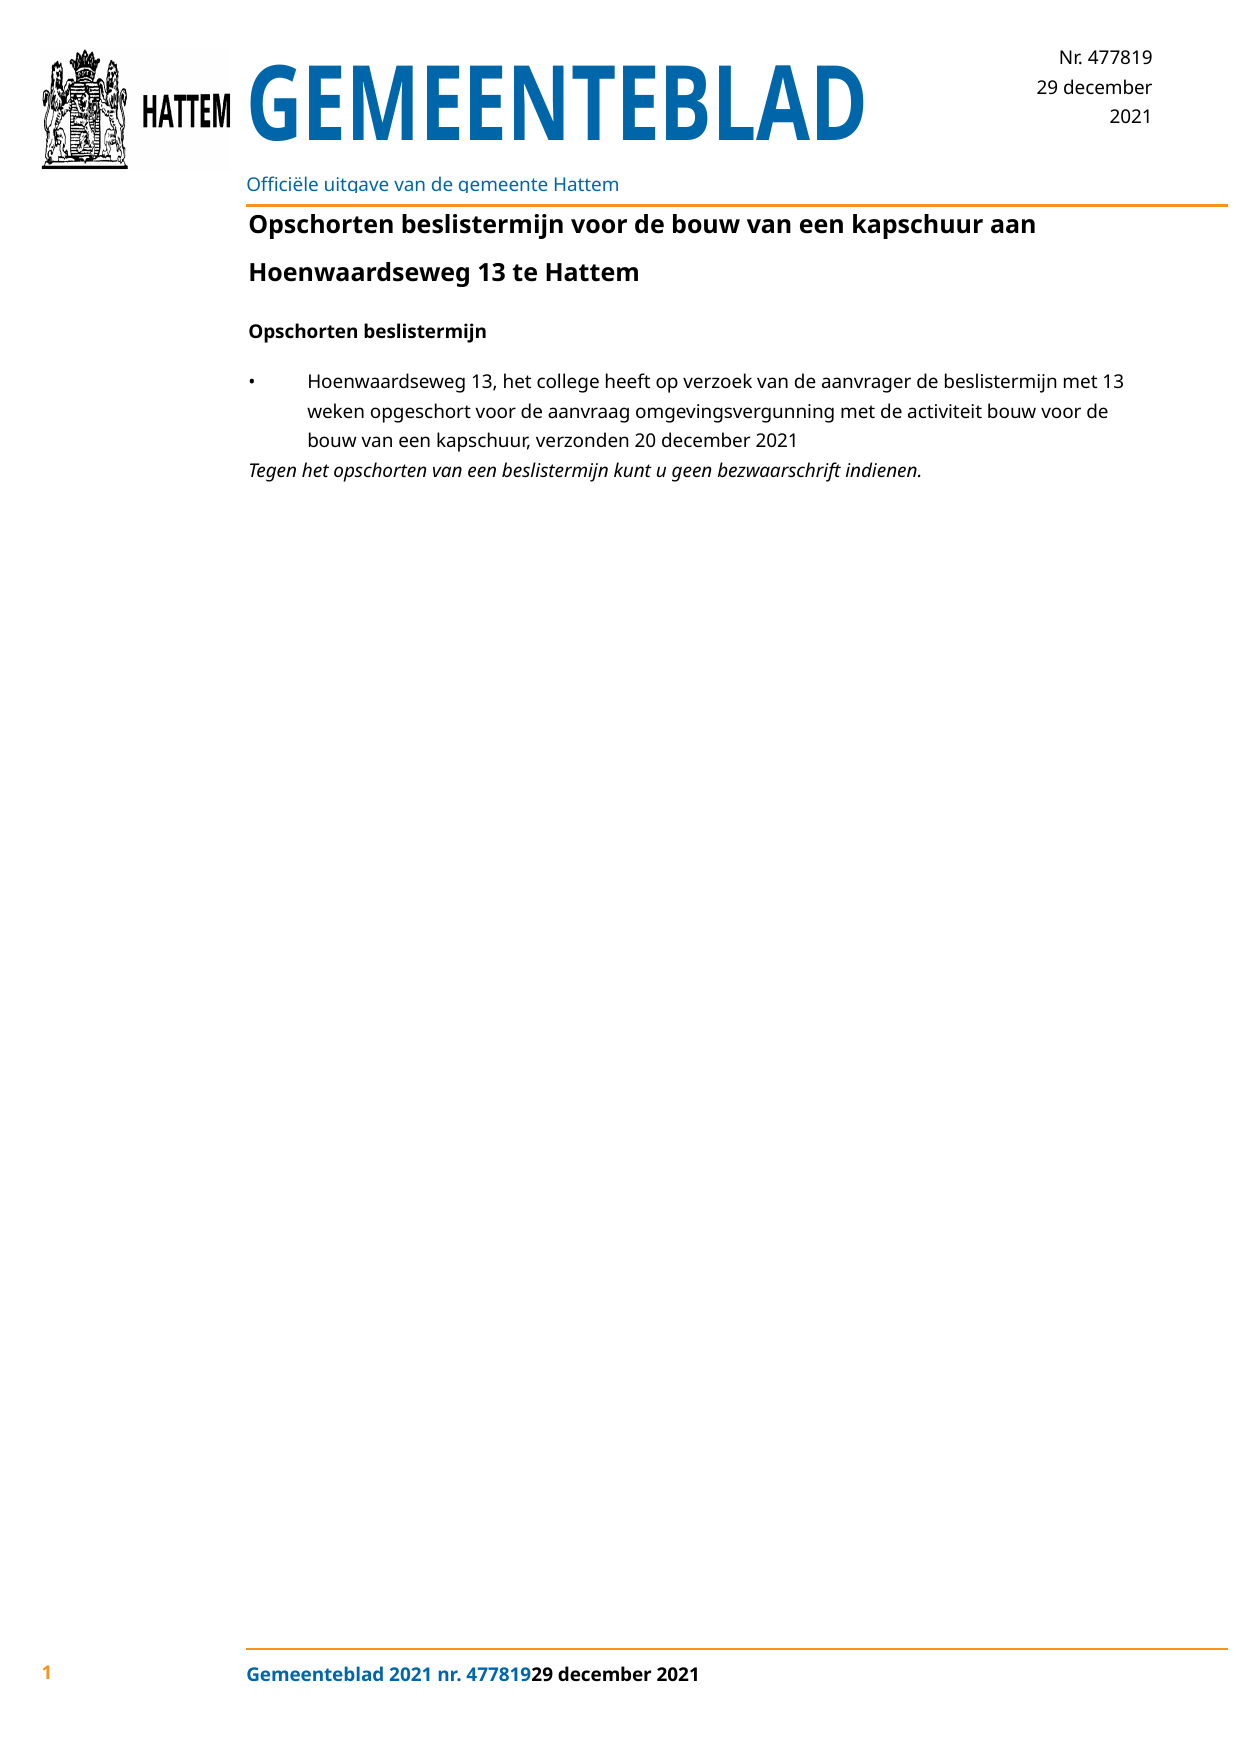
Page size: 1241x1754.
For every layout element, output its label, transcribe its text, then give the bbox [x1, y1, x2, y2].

list Hoenwaardseweg 13, het college heeft op verzoek van de aanvrager de beslistermijn met 13 weken opgeschort voor de aanvraag omgevingsvergunning met de activiteit bouw voor de bouw van een kapschuur, verzonden 20 december 2021 [248, 368, 1152, 453]
text Tegen het opschorten van een beslistermijn kunt u geen bezwaarschrift indienen. [248, 457, 1152, 483]
picture [41, 47, 231, 172]
text Opschorten beslistermijn voor de bouw van een kapschuur aan Hoenwaardseweg 13 te Hattem [248, 207, 1152, 288]
text Opschorten beslistermijn [248, 318, 1152, 344]
